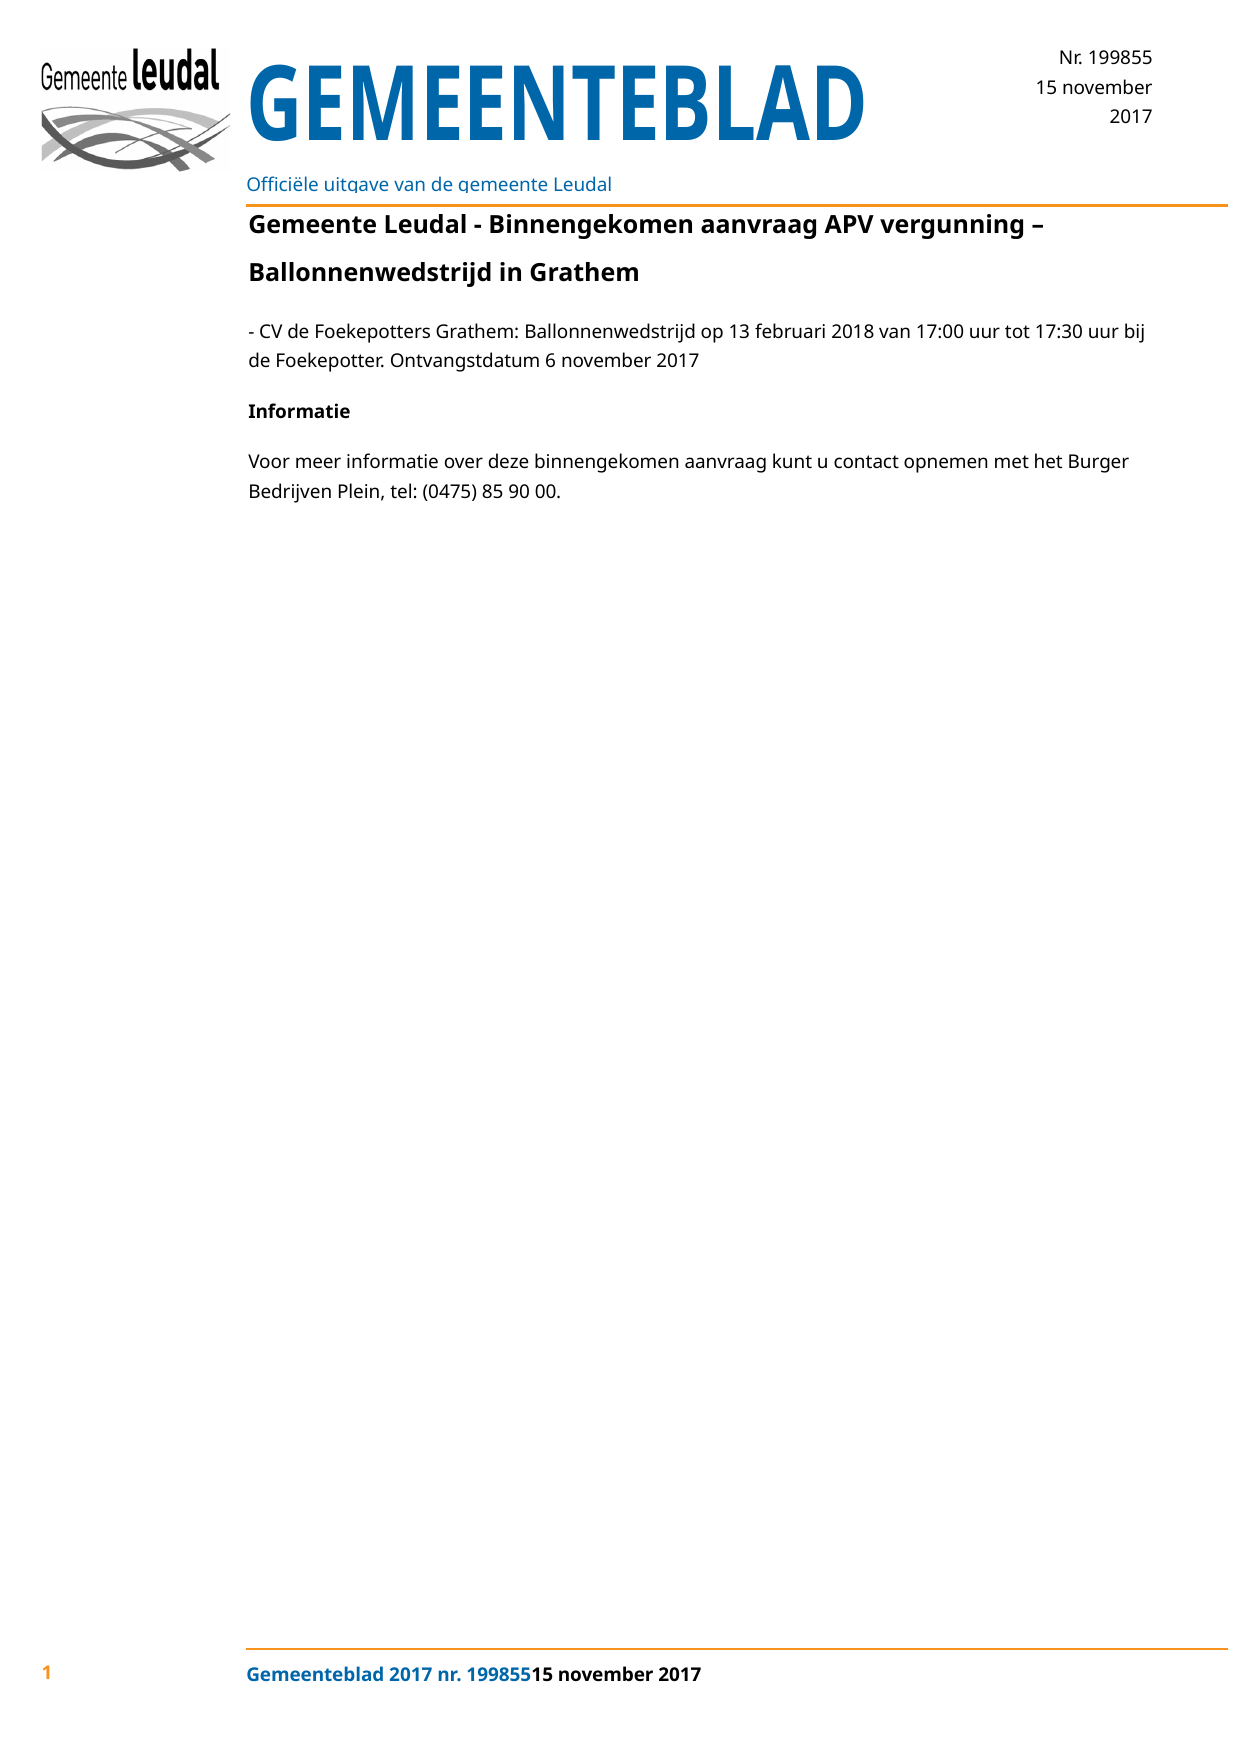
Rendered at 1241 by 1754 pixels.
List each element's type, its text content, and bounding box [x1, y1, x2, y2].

text Gemeente Leudal - Binnengekomen aanvraag APV vergunning – Ballonnenwedstrijd in Grathem [248, 207, 1152, 288]
text Informatie [248, 398, 1152, 424]
picture [41, 47, 231, 172]
text Voor meer informatie over deze binnengekomen aanvraag kunt u contact opnemen met het Burger Bedrijven Plein, tel: (0475) 85 90 00. [248, 448, 1152, 504]
text - CV de Foekepotters Grathem: Ballonnenwedstrijd op 13 februari 2018 van 17:00 uur tot 17:30 uur bij de Foekepotter. Ontvangstdatum 6 november 2017 [248, 318, 1152, 373]
